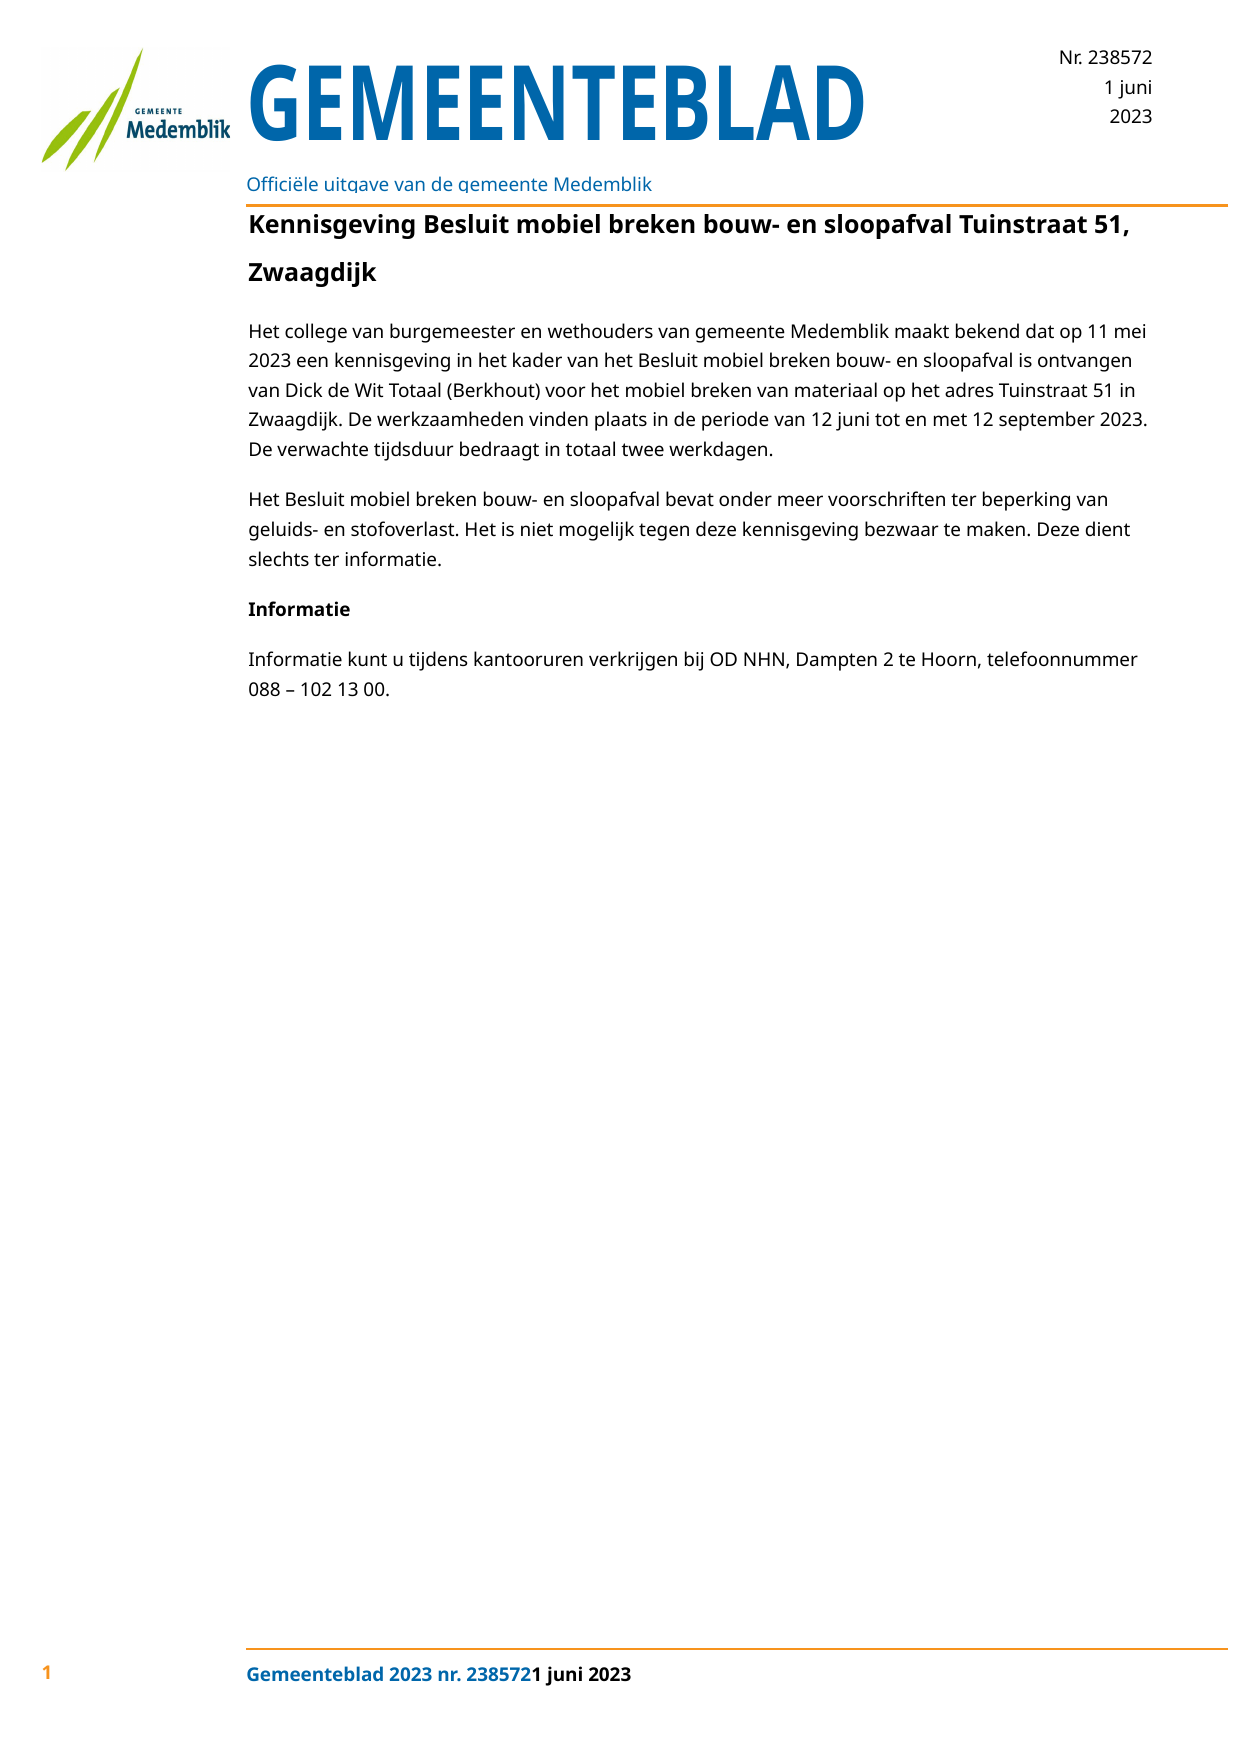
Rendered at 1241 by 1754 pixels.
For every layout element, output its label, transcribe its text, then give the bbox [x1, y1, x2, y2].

text Informatie [248, 596, 1152, 622]
text Informatie kunt u tijdens kantooruren verkrijgen bij OD NHN, Dampten 2 te Hoorn, telefoonnummer 088 – 102 13 00. [248, 647, 1152, 702]
picture [41, 47, 231, 172]
text Het college van burgemeester en wethouders van gemeente Medemblik maakt bekend dat op 11 mei 2023 een kennisgeving in het kader van het Besluit mobiel breken bouw- en sloopafval is ontvangen van Dick de Wit Totaal (Berkhout) voor het mobiel breken van materiaal op het adres Tuinstraat 51 in Zwaagdijk. De werkzaamheden vinden plaats in de periode van 12 juni tot en met 12 september 2023. De verwachte tijdsduur bedraagt in totaal twee werkdagen. [248, 318, 1152, 462]
text Kennisgeving Besluit mobiel breken bouw- en sloopafval Tuinstraat 51, Zwaagdijk [248, 207, 1152, 288]
text Het Besluit mobiel breken bouw- en sloopafval bevat onder meer voorschriften ter beperking van geluids- en stofoverlast. Het is niet mogelijk tegen deze kennisgeving bezwaar te maken. Deze dient slechts ter informatie. [248, 487, 1152, 572]
